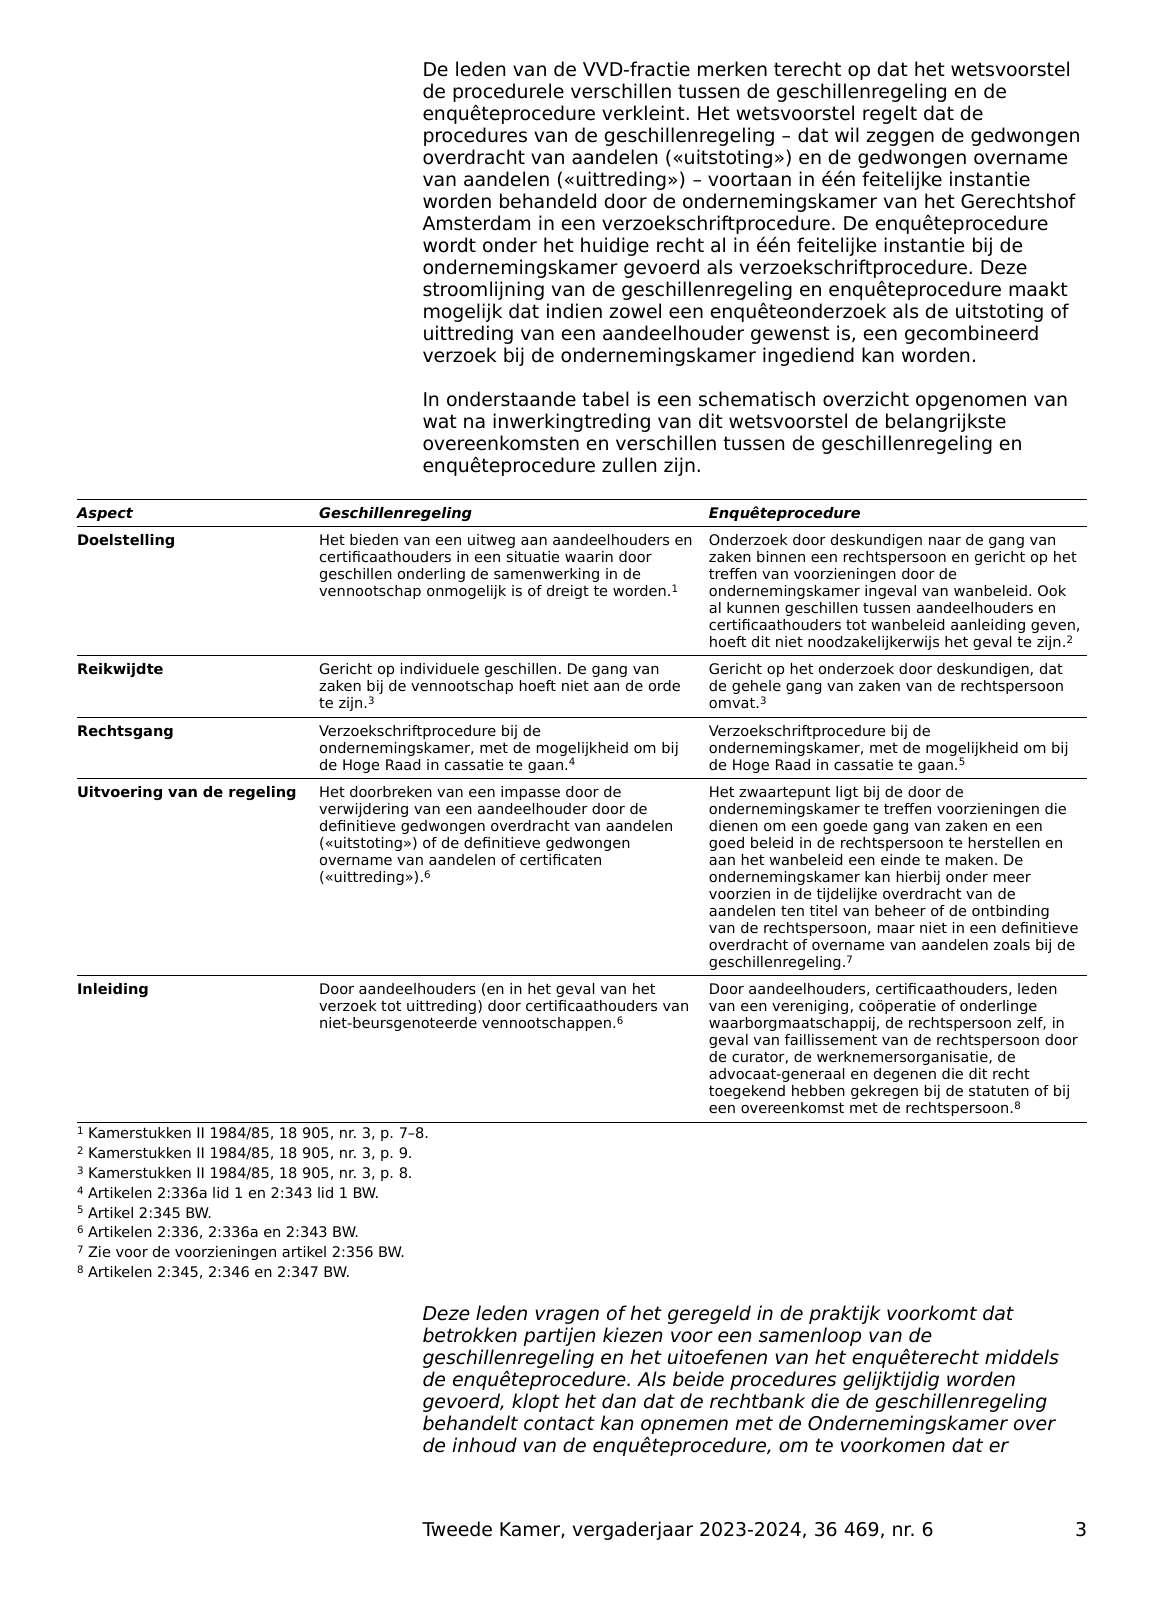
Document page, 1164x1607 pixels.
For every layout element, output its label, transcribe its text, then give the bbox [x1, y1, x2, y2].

text Deze leden vragen of het geregeld in de praktijk voorkomt dat betrokken partijen kiezen voor een samenloop van de geschillenregeling en het uitoefenen van het enquêterecht middels de enquêteprocedure. Als beide procedures gelijktijdig worden gevoerd, klopt het dan dat de rechtbank die de geschillenregeling behandelt contact kan opnemen met de Ondernemingskamer over de inhoud van de enquêteprocedure, om te voorkomen dat er [422, 1303, 1087, 1457]
table_cell Rechtsgang [77, 718, 313, 778]
table_cell Door aandeelhouders (en in het geval van het verzoek tot uittreding) door certificaathouders van niet-beursgenoteerde vennootschappen.6 [313, 976, 703, 1122]
table_cell Reikwijdte [77, 656, 313, 717]
table_cell Uitvoering van de regeling [77, 779, 313, 975]
table_cell Door aandeelhouders, certificaathouders, leden van een vereniging, coöperatie of onderlinge waarborgmaatschappij, de rechtspersoon zelf, in geval van faillissement van de rechtspersoon door de curator, de werknemersorganisatie, de advocaat-generaal en degenen die dit recht toegekend hebben gekregen bij de statuten of bij een overeenkomst met de rechtspersoon.8 [703, 976, 1087, 1122]
table_cell Inleiding [77, 976, 313, 1122]
table_cell Het bieden van een uitweg aan aandeelhouders en certificaathouders in een situatie waarin door geschillen onderling de samenwerking in de vennootschap onmogelijk is of dreigt te worden.1 [313, 527, 703, 655]
table_header Enquêteprocedure [703, 500, 1087, 526]
table_cell Doelstelling [77, 527, 313, 655]
table_cell Gericht op individuele geschillen. De gang van zaken bij de vennootschap hoeft niet aan de orde te zijn.3 [313, 656, 703, 717]
text In onderstaande tabel is een schematisch overzicht opgenomen van wat na inwerkingtreding van dit wetsvoorstel de belangrijkste overeenkomsten en verschillen tussen de geschillenregeling en enquêteprocedure zullen zijn. [422, 389, 1087, 477]
table_cell Het doorbreken van een impasse door de verwijdering van een aandeelhouder door de definitieve gedwongen overdracht van aandelen («uitstoting») of de definitieve gedwongen overname van aandelen of certificaten («uittreding»).6 [313, 779, 703, 975]
text De leden van de VVD-fractie merken terecht op dat het wetsvoorstel de procedurele verschillen tussen de geschillenregeling en de enquêteprocedure verkleint. Het wetsvoorstel regelt dat de procedures van de geschillenregeling – dat wil zeggen de gedwongen overdracht van aandelen («uitstoting») en de gedwongen overname van aandelen («uittreding») – voortaan in één feitelijke instantie worden behandeld door de ondernemingskamer van het Gerechtshof Amsterdam in een verzoekschriftprocedure. De enquêteprocedure wordt onder het huidige recht al in één feitelijke instantie bij de ondernemingskamer gevoerd als verzoekschriftprocedure. Deze stroomlijning van de geschillenregeling en enquêteprocedure maakt mogelijk dat indien zowel een enquêteonderzoek als de uitstoting of uittreding van een aandeelhouder gewenst is, een gecombineerd verzoek bij de ondernemingskamer ingediend kan worden. [422, 59, 1087, 367]
table_cell Onderzoek door deskundigen naar de gang van zaken binnen een rechtspersoon en gericht op het treffen van voorzieningen door de ondernemingskamer ingeval van wanbeleid. Ook al kunnen geschillen tussen aandeelhouders en certificaathouders tot wanbeleid aanleiding geven, hoeft dit niet noodzakelijkerwijs het geval te zijn.2 [703, 527, 1087, 655]
table_cell Het zwaartepunt ligt bij de door de ondernemingskamer te treffen voorzieningen die dienen om een goede gang van zaken en een goed beleid in de rechtspersoon te herstellen en aan het wanbeleid een einde te maken. De ondernemingskamer kan hierbij onder meer voorzien in de tijdelijke overdracht van de aandelen ten titel van beheer of de ontbinding van de rechtspersoon, maar niet in een definitieve overdracht of overname van aandelen zoals bij de geschillenregeling.7 [703, 779, 1087, 975]
table_header Geschillenregeling [313, 500, 703, 526]
table_cell Verzoekschriftprocedure bij de ondernemingskamer, met de mogelijkheid om bij de Hoge Raad in cassatie te gaan.5 [703, 718, 1087, 778]
table_header Aspect [77, 500, 313, 526]
table_cell 1 Kamerstukken II 1984/85, 18 905, nr. 3, p. 7–8. 2 Kamerstukken II 1984/85, 18 905, nr. 3, p. 9. 3 Kamerstukken II 1984/85, 18 905, nr. 3, p. 8. 4 Artikelen 2:336a lid 1 en 2:343 lid 1 BW. 5 Artikel 2:345 BW. 6 Artikelen 2:336, 2:336a en 2:343 BW. 7 Zie voor de voorzieningen artikel 2:356 BW. 8 Artikelen 2:345, 2:346 en 2:347 BW. [77, 1123, 1087, 1281]
table_cell Verzoekschriftprocedure bij de ondernemingskamer, met de mogelijkheid om bij de Hoge Raad in cassatie te gaan.4 [313, 718, 703, 778]
table_cell Gericht op het onderzoek door deskundigen, dat de gehele gang van zaken van de rechtspersoon omvat.3 [703, 656, 1087, 717]
